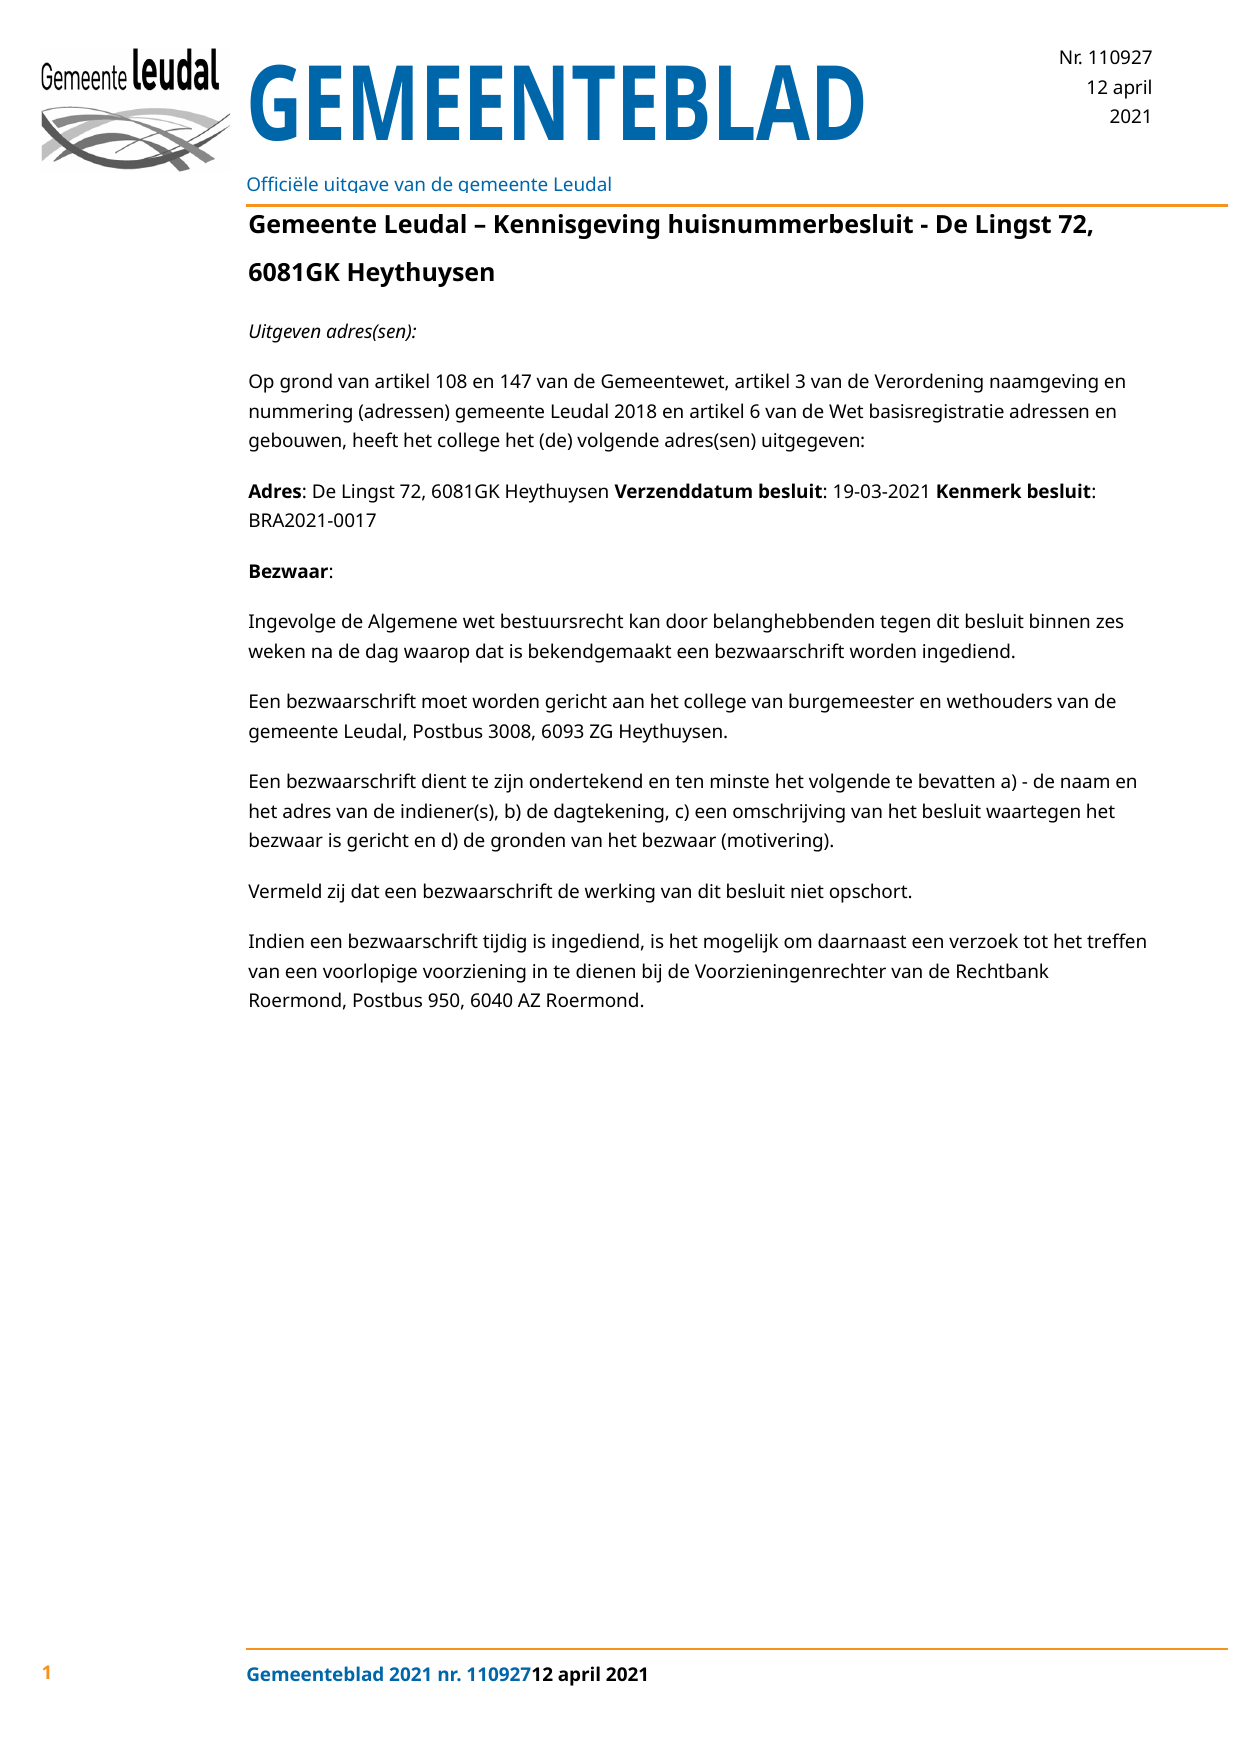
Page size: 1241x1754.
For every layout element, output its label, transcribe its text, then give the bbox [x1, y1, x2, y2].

text Ingevolge de Algemene wet bestuursrecht kan door belanghebbenden tegen dit besluit binnen zes weken na de dag waarop dat is bekendgemaakt een bezwaarschrift worden ingediend. [248, 608, 1152, 664]
picture [41, 47, 231, 172]
text Vermeld zij dat een bezwaarschrift de werking van dit besluit niet opschort. [248, 878, 1152, 904]
text Indien een bezwaarschrift tijdig is ingediend, is het mogelijk om daarnaast een verzoek tot het treffen van een voorlopige voorziening in te dienen bij de Voorzieningenrechter van de Rechtbank Roermond, Postbus 950, 6040 AZ Roermond. [248, 928, 1152, 1013]
text Adres: De Lingst 72, 6081GK Heythuysen Verzenddatum besluit: 19-03-2021 Kenmerk besluit: BRA2021-0017 [248, 478, 1152, 533]
text Bezwaar: [248, 558, 1152, 584]
text Een bezwaarschrift moet worden gericht aan het college van burgemeester en wethouders van de gemeente Leudal, Postbus 3008, 6093 ZG Heythuysen. [248, 688, 1152, 744]
text Op grond van artikel 108 en 147 van de Gemeentewet, artikel 3 van de Verordening naamgeving en nummering (adressen) gemeente Leudal 2018 en artikel 6 van de Wet basisregistratie adressen en gebouwen, heeft het college het (de) volgende adres(sen) uitgegeven: [248, 368, 1152, 453]
text Uitgeven adres(sen): [248, 318, 1152, 344]
text Een bezwaarschrift dient te zijn ondertekend en ten minste het volgende te bevatten a) - de naam en het adres van de indiener(s), b) de dagtekening, c) een omschrijving van het besluit waartegen het bezwaar is gericht en d) de gronden van het bezwaar (motivering). [248, 768, 1152, 853]
text Gemeente Leudal – Kennisgeving huisnummerbesluit - De Lingst 72, 6081GK Heythuysen [248, 207, 1152, 288]
